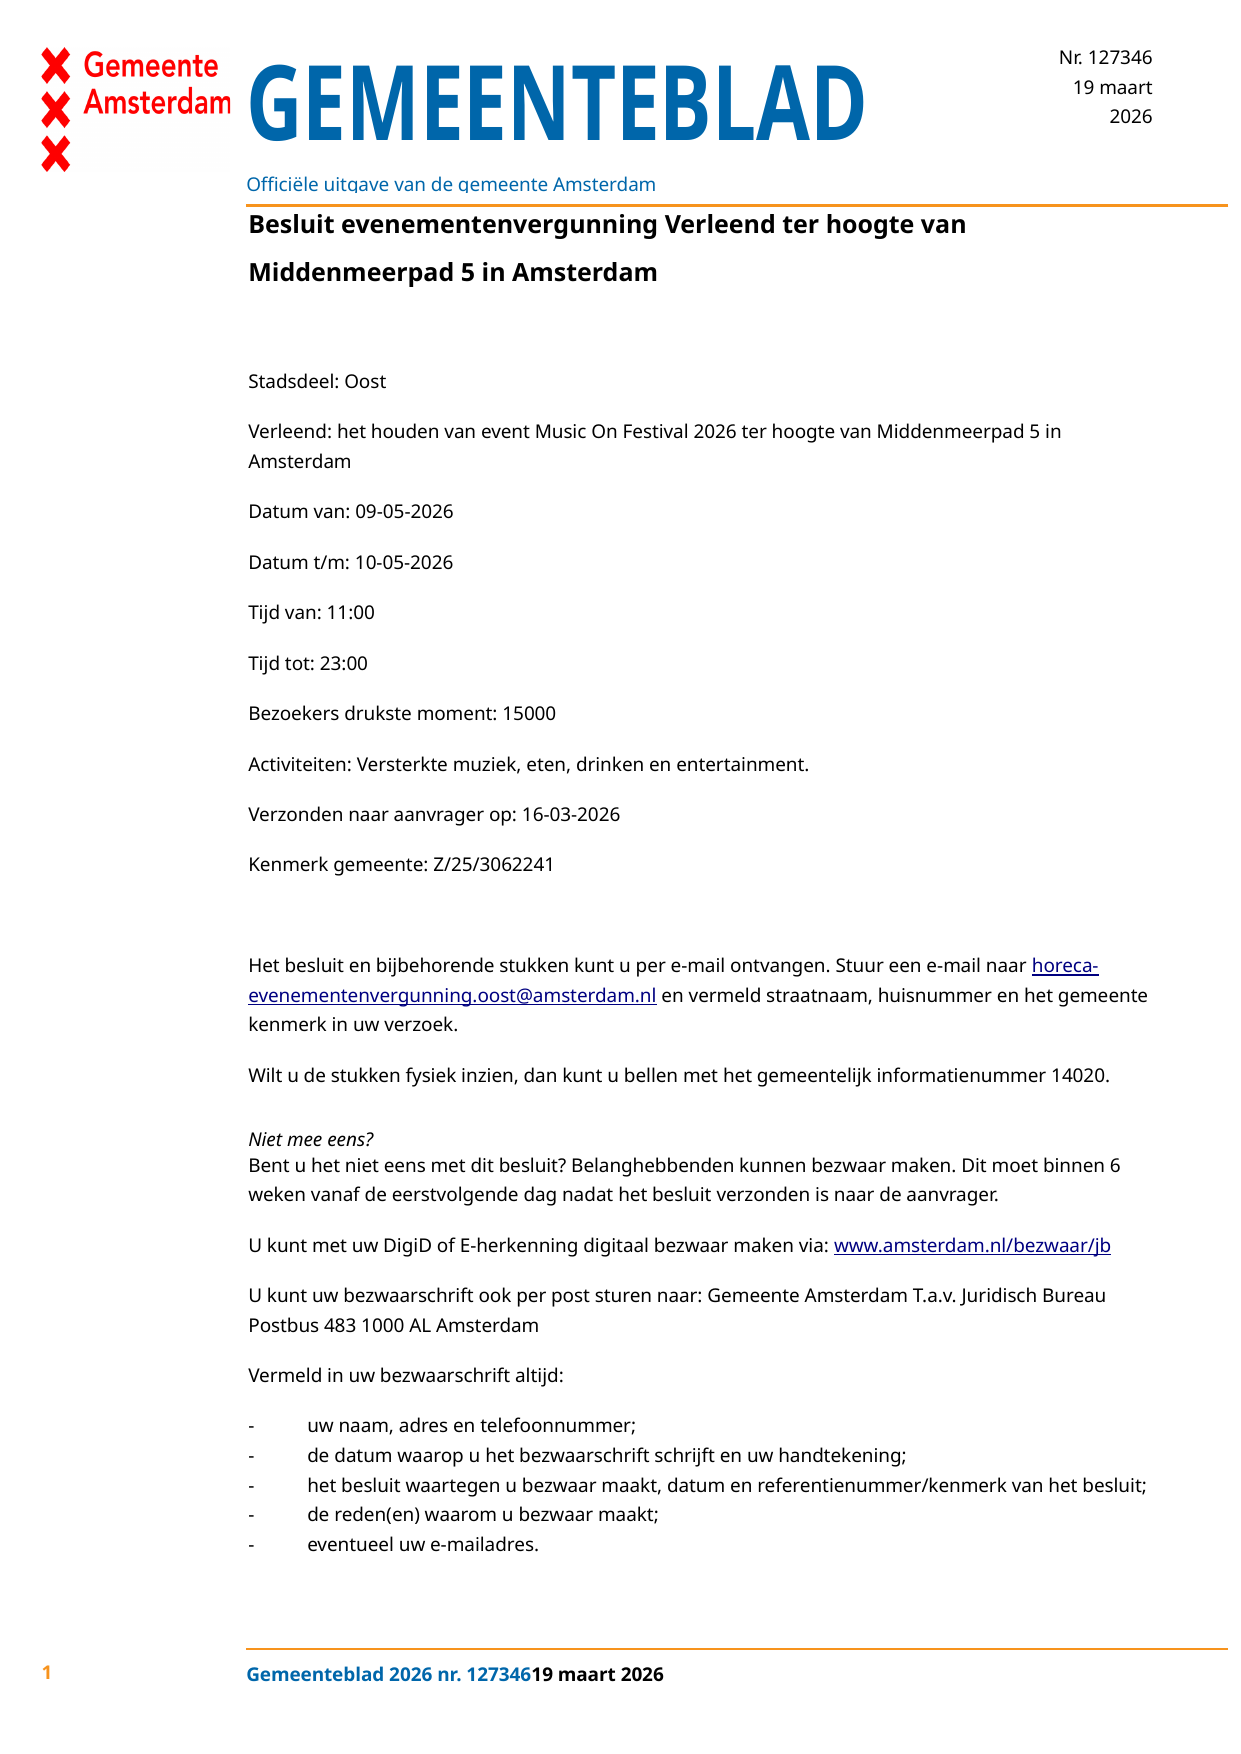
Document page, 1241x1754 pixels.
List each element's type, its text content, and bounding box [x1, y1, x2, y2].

list uw naam, adres en telefoonnummer; [248, 1413, 1152, 1438]
text Vermeld in uw bezwaarschrift altijd: [248, 1362, 1152, 1388]
text Tijd van: 11:00 [248, 599, 1152, 625]
text Wilt u de stukken fysiek inzien, dan kunt u bellen met het gemeentelijk informatienummer 14020. [248, 1062, 1152, 1088]
text Het besluit en bijbehorende stukken kunt u per e-mail ontvangen. Stuur een e-mail naar horeca-evenementenvergunning.oost@amsterdam.nl en vermeld straatnaam, huisnummer en het gemeente kenmerk in uw verzoek. [248, 952, 1152, 1037]
text Niet mee eens? [248, 1126, 1152, 1152]
text Tijd tot: 23:00 [248, 650, 1152, 676]
picture [41, 47, 231, 172]
text Datum t/m: 10-05-2026 [248, 549, 1152, 575]
list de reden(en) waarom u bezwaar maakt; [248, 1501, 1152, 1527]
list de datum waarop u het bezwaarschrift schrijft en uw handtekening; [248, 1442, 1152, 1468]
text Activiteiten: Versterkte muziek, eten, drinken en entertainment. [248, 751, 1152, 777]
text Stadsdeel: Oost [248, 368, 1152, 394]
text Verleend: het houden van event Music On Festival 2026 ter hoogte van Middenmeerpad 5 in Amsterdam [248, 419, 1152, 474]
list het besluit waartegen u bezwaar maakt, datum en referentienummer/kenmerk van het besluit; [248, 1472, 1152, 1497]
list eventueel uw e-mailadres. [248, 1531, 1152, 1557]
text U kunt met uw DigiD of E-herkenning digitaal bezwaar maken via: www.amsterdam.nl/bezwaar/jb [248, 1232, 1152, 1257]
text Besluit evenementenvergunning Verleend ter hoogte van Middenmeerpad 5 in Amsterdam [248, 207, 1152, 288]
text Datum van: 09-05-2026 [248, 499, 1152, 524]
text Bezoekers drukste moment: 15000 [248, 700, 1152, 726]
text Verzonden naar aanvrager op: 16-03-2026 [248, 801, 1152, 827]
text U kunt uw bezwaarschrift ook per post sturen naar: Gemeente Amsterdam T.a.v. Juridisch Bureau Postbus 483 1000 AL Amsterdam [248, 1282, 1152, 1337]
text Bent u het niet eens met dit besluit? Belanghebbenden kunnen bezwaar maken. Dit moet binnen 6 weken vanaf de eerstvolgende dag nadat het besluit verzonden is naar de aanvrager. [248, 1152, 1152, 1207]
text Kenmerk gemeente: Z/25/3062241 [248, 852, 1152, 877]
